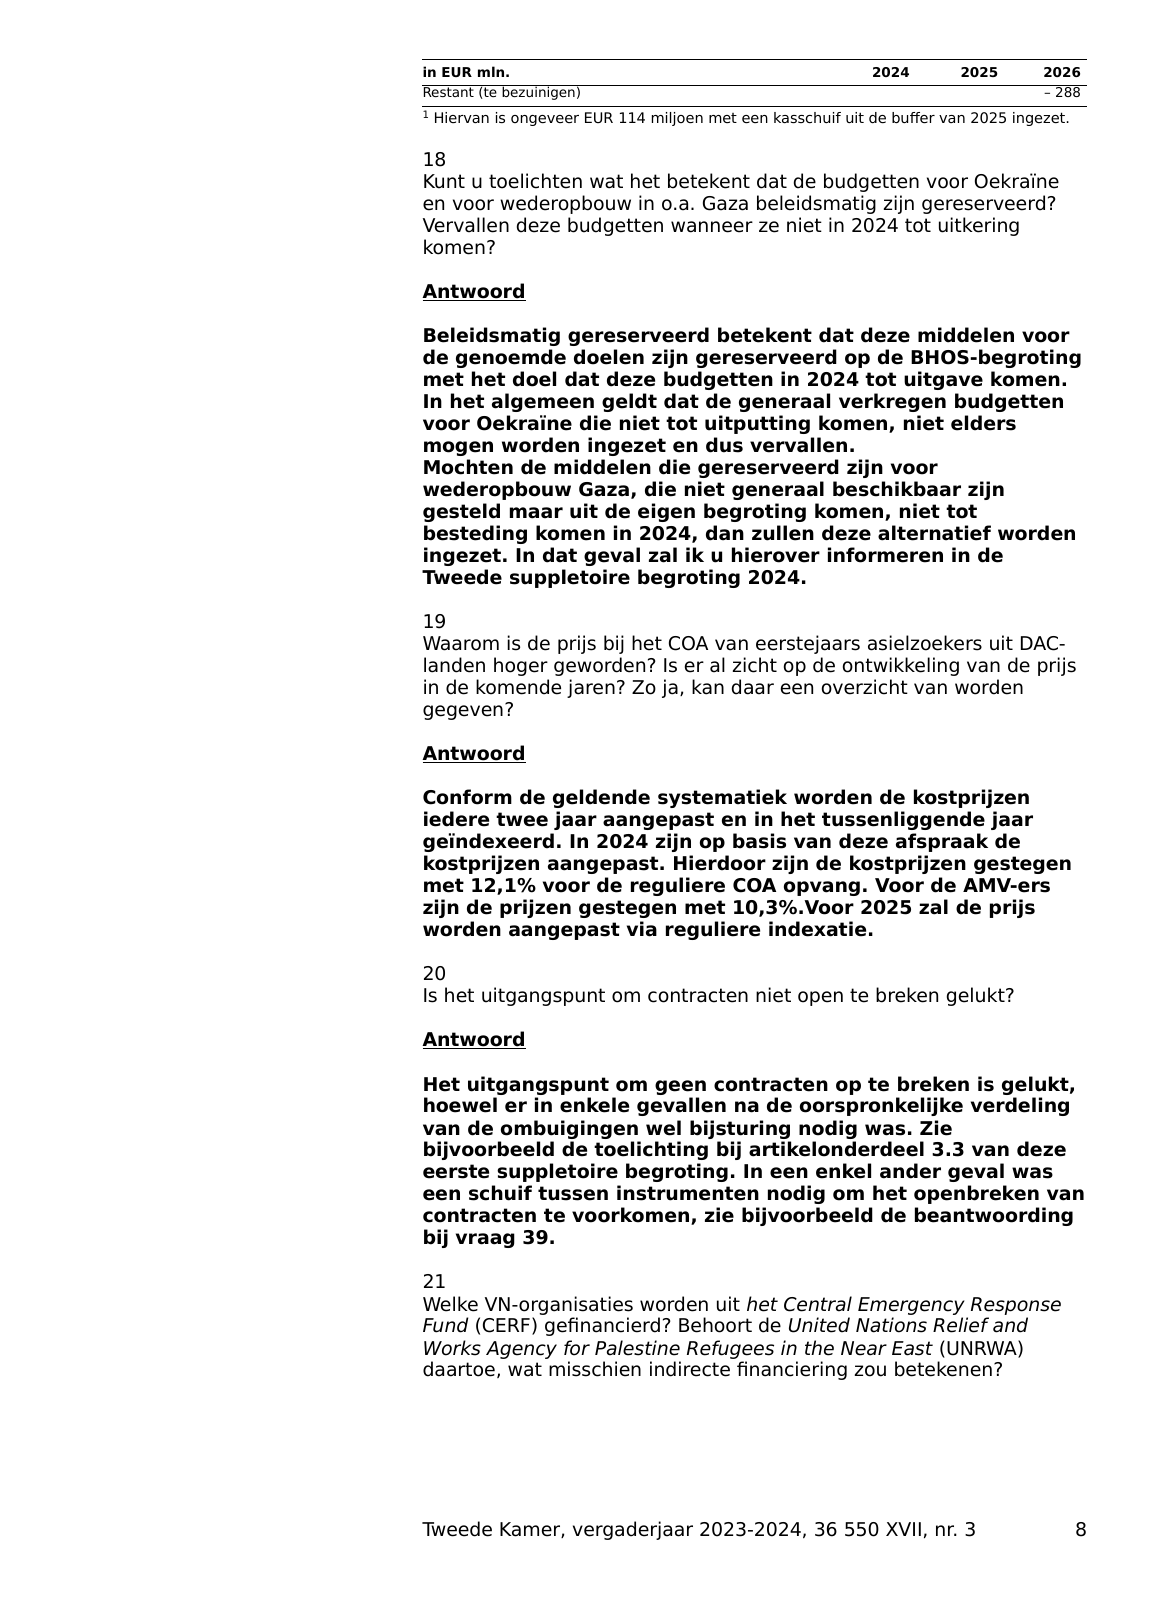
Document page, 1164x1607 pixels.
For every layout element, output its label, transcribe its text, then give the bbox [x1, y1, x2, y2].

text 18 [422, 149, 1087, 171]
table_header 2024 [827, 60, 915, 85]
table_header 2025 [915, 60, 1004, 85]
table_cell [915, 86, 1004, 106]
text Mochten de middelen die gereserveerd zijn voor wederopbouw Gaza, die niet generaal beschikbaar zijn gesteld maar uit de eigen begroting komen, niet tot besteding komen in 2024, dan zullen deze alternatief worden ingezet. In dat geval zal ik u hierover informeren in de Tweede suppletoire begroting 2024. [422, 457, 1087, 589]
text 21 [422, 1271, 1087, 1293]
text Welke VN-organisaties worden uit het Central Emergency Response Fund (CERF) gefinancierd? Behoort de United Nations Relief and Works Agency for Palestine Refugees in the Near East (UNRWA) daartoe, wat misschien indirecte financiering zou betekenen? [422, 1293, 1087, 1381]
text Beleidsmatig gereserveerd betekent dat deze middelen voor de genoemde doelen zijn gereserveerd op de BHOS-begroting met het doel dat deze budgetten in 2024 tot uitgave komen. In het algemeen geldt dat de generaal verkregen budgetten voor Oekraïne die niet tot uitputting komen, niet elders mogen worden ingezet en dus vervallen. [422, 325, 1087, 457]
subtitle Antwoord [422, 743, 1087, 765]
table_header 2026 [1004, 60, 1087, 85]
table_cell [827, 86, 915, 106]
text 19 [422, 611, 1087, 633]
table_cell 1 Hiervan is ongeveer EUR 114 miljoen met een kasschuif uit de buffer van 2025 ingezet. [422, 107, 1087, 126]
text Het uitgangspunt om geen contracten op te breken is gelukt, hoewel er in enkele gevallen na de oorspronkelijke verdeling van de ombuigingen wel bijsturing nodig was. Zie bijvoorbeeld de toelichting bij artikelonderdeel 3.3 van deze eerste suppletoire begroting. In een enkel ander geval was een schuif tussen instrumenten nodig om het openbreken van contracten te voorkomen, zie bijvoorbeeld de beantwoording bij vraag 39. [422, 1073, 1087, 1249]
subtitle Antwoord [422, 281, 1087, 303]
text Is het uitgangspunt om contracten niet open te breken gelukt? [422, 985, 1087, 1007]
subtitle Antwoord [422, 1029, 1087, 1051]
text Kunt u toelichten wat het betekent dat de budgetten voor Oekraïne en voor wederopbouw in o.a. Gaza beleidsmatig zijn gereserveerd? Vervallen deze budgetten wanneer ze niet in 2024 tot uitkering komen? [422, 171, 1087, 258]
text Conform de geldende systematiek worden de kostprijzen iedere twee jaar aangepast en in het tussenliggende jaar geïndexeerd. In 2024 zijn op basis van deze afspraak de kostprijzen aangepast. Hierdoor zijn de kostprijzen gestegen met 12,1% voor de reguliere COA opvang. Voor de AMV-ers zijn de prijzen gestegen met 10,3%.Voor 2025 zal de prijs worden aangepast via reguliere indexatie. [422, 787, 1087, 941]
table_header in EUR mln. [422, 60, 827, 85]
table_cell – 288 [1004, 86, 1087, 106]
table_cell Restant (te bezuinigen) [422, 86, 827, 106]
text Waarom is de prijs bij het COA van eerstejaars asielzoekers uit DAC-landen hoger geworden? Is er al zicht op de ontwikkeling van de prijs in de komende jaren? Zo ja, kan daar een overzicht van worden gegeven? [422, 633, 1087, 721]
text 20 [422, 963, 1087, 985]
